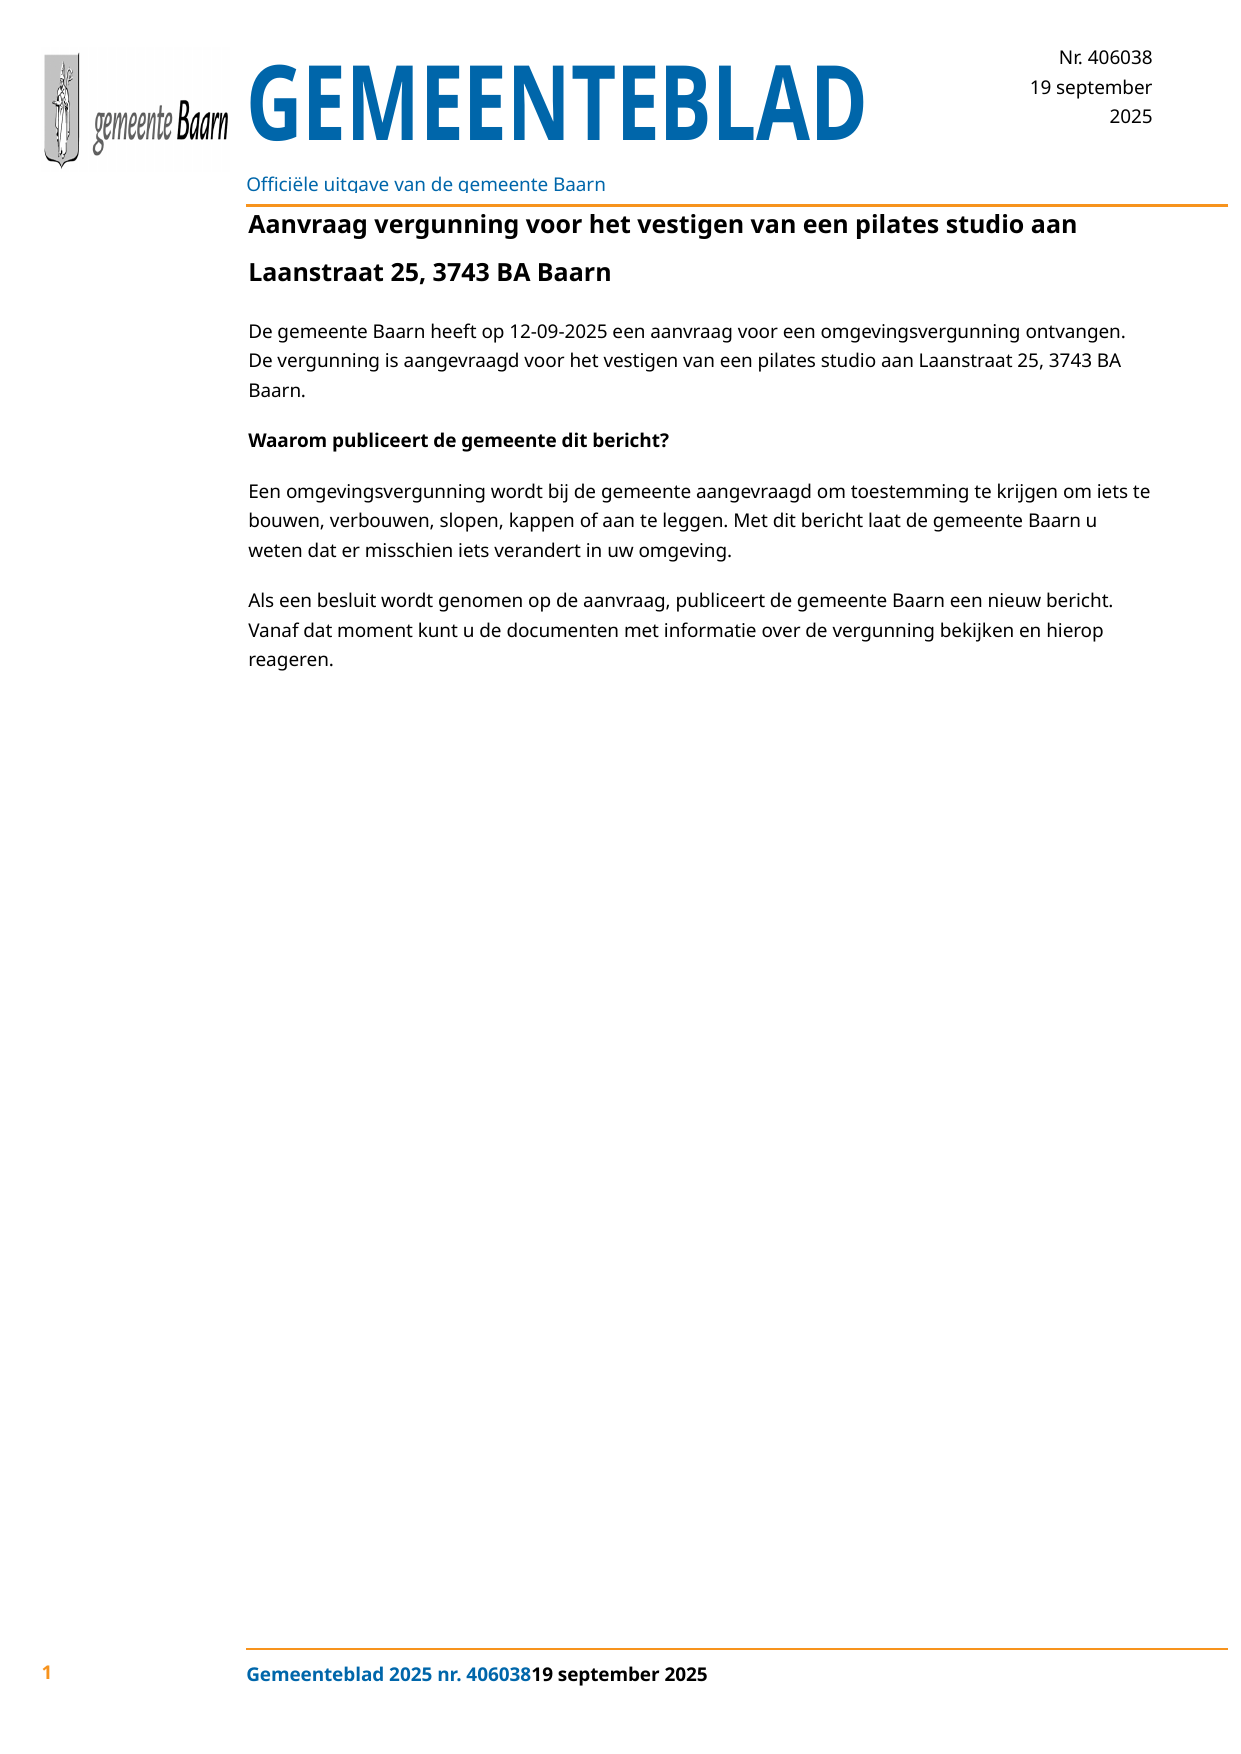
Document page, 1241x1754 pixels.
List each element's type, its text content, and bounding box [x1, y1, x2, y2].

picture [41, 47, 231, 172]
text Waarom publiceert de gemeente dit bericht? [248, 427, 1152, 453]
text De gemeente Baarn heeft op 12-09-2025 een aanvraag voor een omgevingsvergunning ontvangen. De vergunning is aangevraagd voor het vestigen van een pilates studio aan Laanstraat 25, 3743 BA Baarn. [248, 318, 1152, 403]
text Als een besluit wordt genomen op de aanvraag, publiceert de gemeente Baarn een nieuw bericht. Vanaf dat moment kunt u de documenten met informatie over de vergunning bekijken en hierop reageren. [248, 587, 1152, 672]
text Aanvraag vergunning voor het vestigen van een pilates studio aan Laanstraat 25, 3743 BA Baarn [248, 207, 1152, 288]
text Een omgevingsvergunning wordt bij de gemeente aangevraagd om toestemming te krijgen om iets te bouwen, verbouwen, slopen, kappen of aan te leggen. Met dit bericht laat de gemeente Baarn u weten dat er misschien iets verandert in uw omgeving. [248, 478, 1152, 563]
